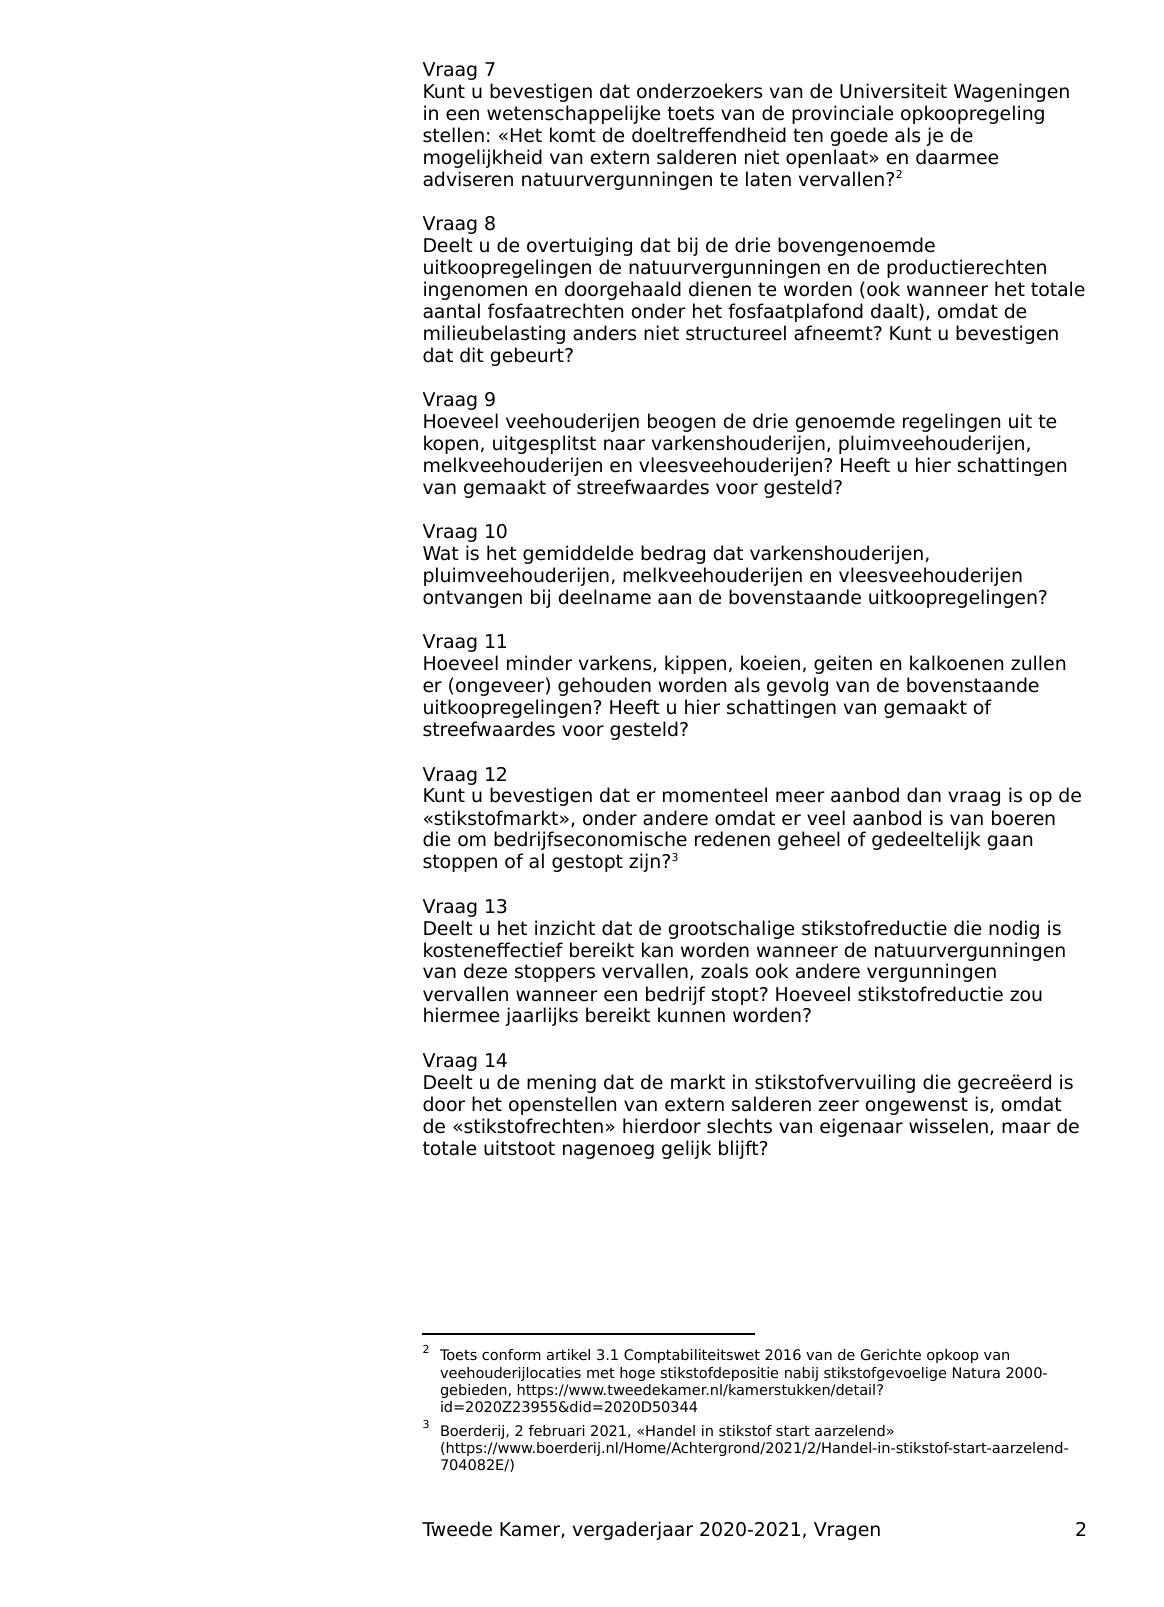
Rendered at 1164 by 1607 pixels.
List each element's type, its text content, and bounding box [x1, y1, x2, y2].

text Kunt u bevestigen dat er momenteel meer aanbod dan vraag is op de «stikstofmarkt», onder andere omdat er veel aanbod is van boeren die om bedrijfseconomische redenen geheel of gedeeltelijk gaan stoppen of al gestopt zijn? [422, 785, 1087, 873]
text Vraag 8 [422, 213, 1087, 235]
text Hoeveel veehouderijen beogen de drie genoemde regelingen uit te kopen, uitgesplitst naar varkenshouderijen, pluimveehouderijen, melkveehouderijen en vleesveehouderijen? Heeft u hier schattingen van gemaakt of streefwaardes voor gesteld? [422, 411, 1087, 499]
text Vraag 12 [422, 763, 1087, 785]
text Vraag 14 [422, 1049, 1087, 1072]
text Vraag 11 [422, 631, 1087, 653]
text Deelt u de mening dat de markt in stikstofvervuiling die gecreëerd is door het openstellen van extern salderen zeer ongewenst is, omdat de «stikstofrechten» hierdoor slechts van eigenaar wisselen, maar de totale uitstoot nagenoeg gelijk blijft? [422, 1072, 1087, 1159]
text Kunt u bevestigen dat onderzoekers van de Universiteit Wageningen in een wetenschappelijke toets van de provinciale opkoopregeling stellen: «Het komt de doeltreffendheid ten goede als je de mogelijkheid van extern salderen niet openlaat» en daarmee adviseren natuurvergunningen te laten vervallen? [422, 81, 1087, 191]
text Hoeveel minder varkens, kippen, koeien, geiten en kalkoenen zullen er (ongeveer) gehouden worden als gevolg van de bovenstaande uitkoopregelingen? Heeft u hier schattingen van gemaakt of streefwaardes voor gesteld? [422, 653, 1087, 741]
text Vraag 10 [422, 521, 1087, 543]
text Wat is het gemiddelde bedrag dat varkenshouderijen, pluimveehouderijen, melkveehouderijen en vleesveehouderijen ontvangen bij deelname aan de bovenstaande uitkoopregelingen? [422, 543, 1087, 609]
text Vraag 13 [422, 896, 1087, 917]
text Vraag 9 [422, 389, 1087, 411]
text Toets conform artikel 3.1 Comptabiliteitswet 2016 van de Gerichte opkoop van veehouderijlocaties met hoge stikstofdepositie nabij stikstofgevoelige Natura 2000-gebieden, https://www.tweedekamer.nl/kamerstukken/detail?id=2020Z23955&did=2020D50344 [422, 1343, 1087, 1416]
text Deelt u de overtuiging dat bij de drie bovengenoemde uitkoopregelingen de natuurvergunningen en de productierechten ingenomen en doorgehaald dienen te worden (ook wanneer het totale aantal fosfaatrechten onder het fosfaatplafond daalt), omdat de milieubelasting anders niet structureel afneemt? Kunt u bevestigen dat dit gebeurt? [422, 235, 1087, 367]
text Deelt u het inzicht dat de grootschalige stikstofreductie die nodig is kosteneffectief bereikt kan worden wanneer de natuurvergunningen van deze stoppers vervallen, zoals ook andere vergunningen vervallen wanneer een bedrijf stopt? Hoeveel stikstofreductie zou hiermee jaarlijks bereikt kunnen worden? [422, 917, 1087, 1027]
text Boerderij, 2 februari 2021, «Handel in stikstof start aarzelend» (https://www.boerderij.nl/Home/Achtergrond/2021/2/Handel-in-stikstof-start-aarzelend-704082E/) [422, 1418, 1087, 1474]
text Vraag 7 [422, 59, 1087, 81]
